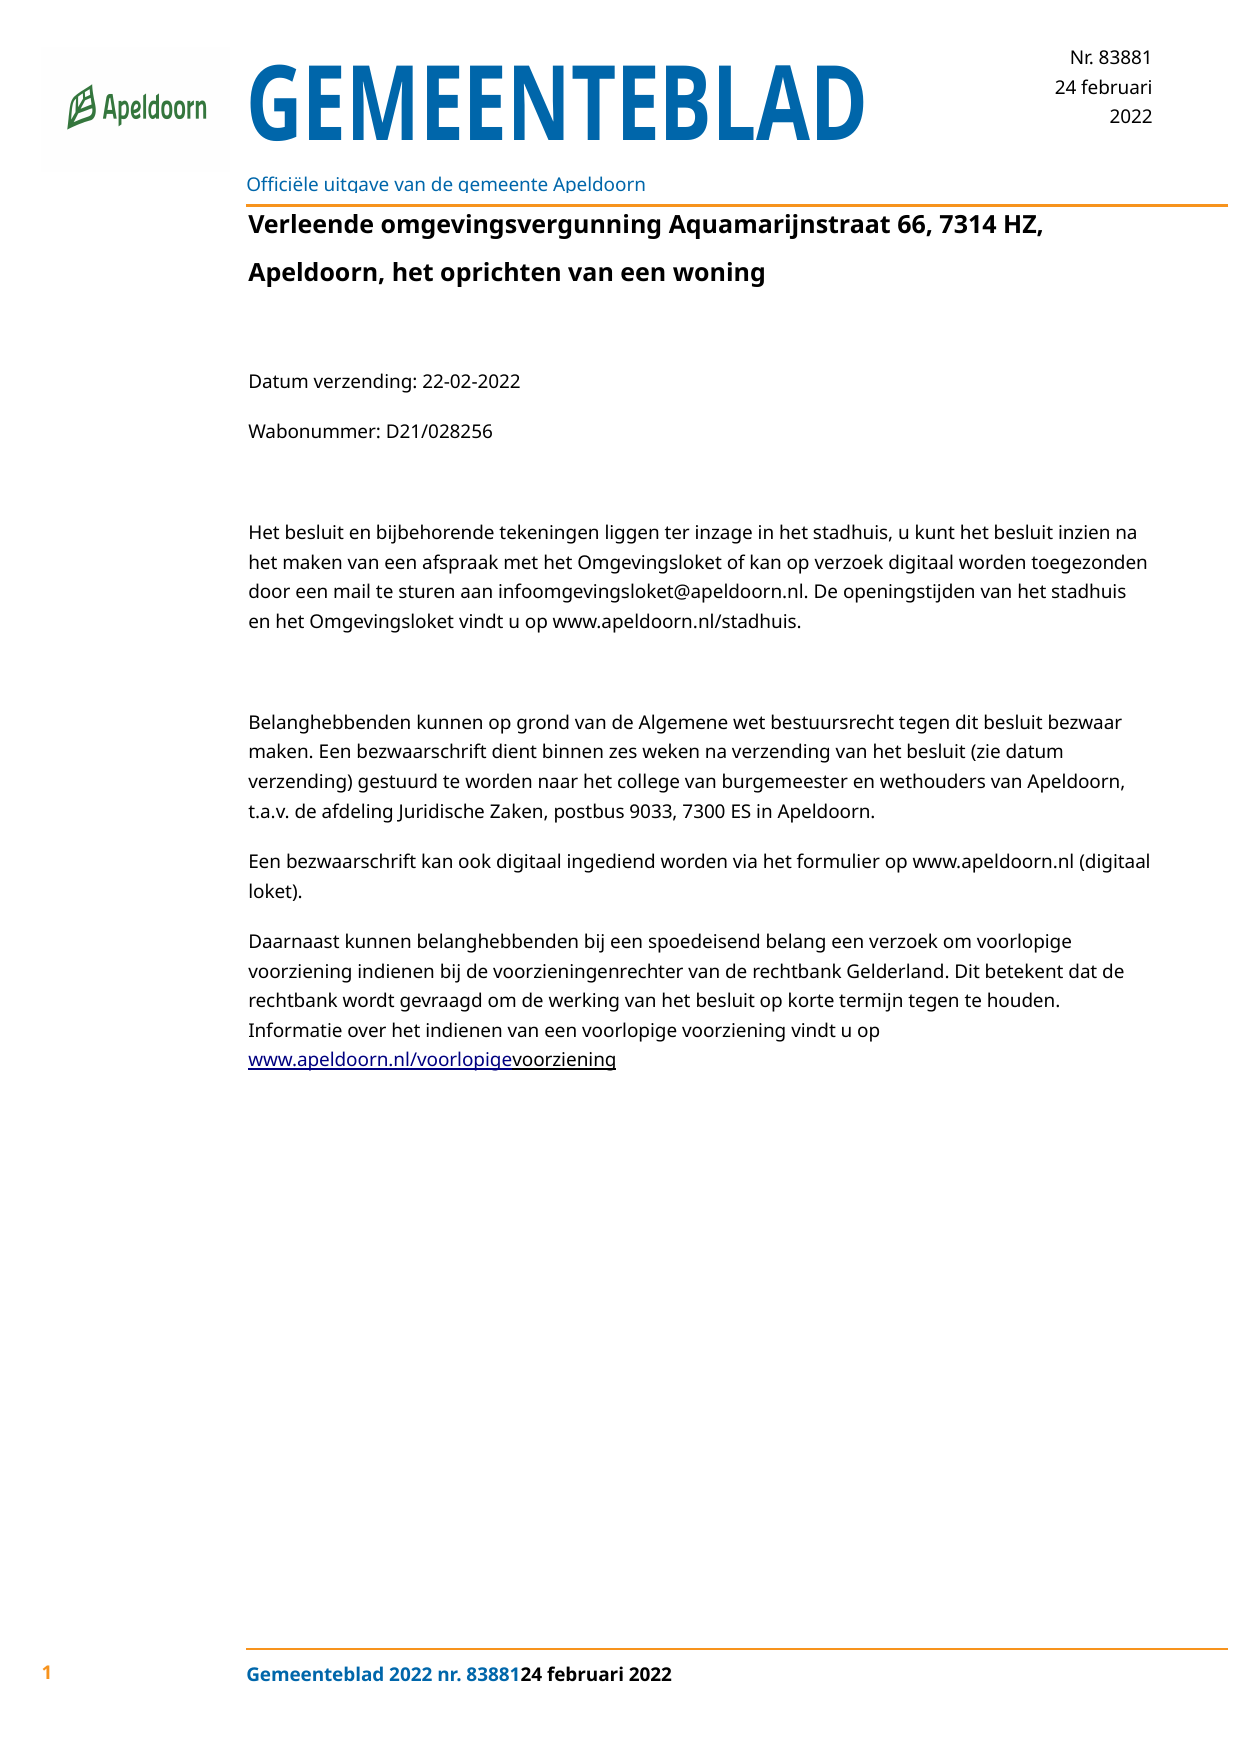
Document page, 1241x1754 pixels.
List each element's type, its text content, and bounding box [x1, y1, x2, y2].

picture [41, 47, 231, 172]
text Het besluit en bijbehorende tekeningen liggen ter inzage in het stadhuis, u kunt het besluit inzien na het maken van een afspraak met het Omgevingsloket of kan op verzoek digitaal worden toegezonden door een mail te sturen aan infoomgevingsloket@apeldoorn.nl. De openingstijden van het stadhuis en het Omgevingsloket vindt u op www.apeldoorn.nl/stadhuis. [248, 519, 1152, 634]
text Datum verzending: 22-02-2022 [248, 368, 1152, 394]
text Daarnaast kunnen belanghebbenden bij een spoedeisend belang een verzoek om voorlopige voorziening indienen bij de voorzieningenrechter van de rechtbank Gelderland. Dit betekent dat de rechtbank wordt gevraagd om de werking van het besluit op korte termijn tegen te houden. Informatie over het indienen van een voorlopige voorziening vindt u op www.apeldoorn.nl/voorlopigevoorziening [248, 928, 1152, 1072]
text Wabonummer: D21/028256 [248, 419, 1152, 444]
text Belanghebbenden kunnen op grond van de Algemene wet bestuursrecht tegen dit besluit bezwaar maken. Een bezwaarschrift dient binnen zes weken na verzending van het besluit (zie datum verzending) gestuurd te worden naar het college van burgemeester en wethouders van Apeldoorn, t.a.v. de afdeling Juridische Zaken, postbus 9033, 7300 ES in Apeldoorn. [248, 709, 1152, 824]
text Een bezwaarschrift kan ook digitaal ingediend worden via het formulier op www.apeldoorn.nl (digitaal loket). [248, 848, 1152, 904]
text Verleende omgevingsvergunning Aquamarijnstraat 66, 7314 HZ, Apeldoorn, het oprichten van een woning [248, 207, 1152, 288]
